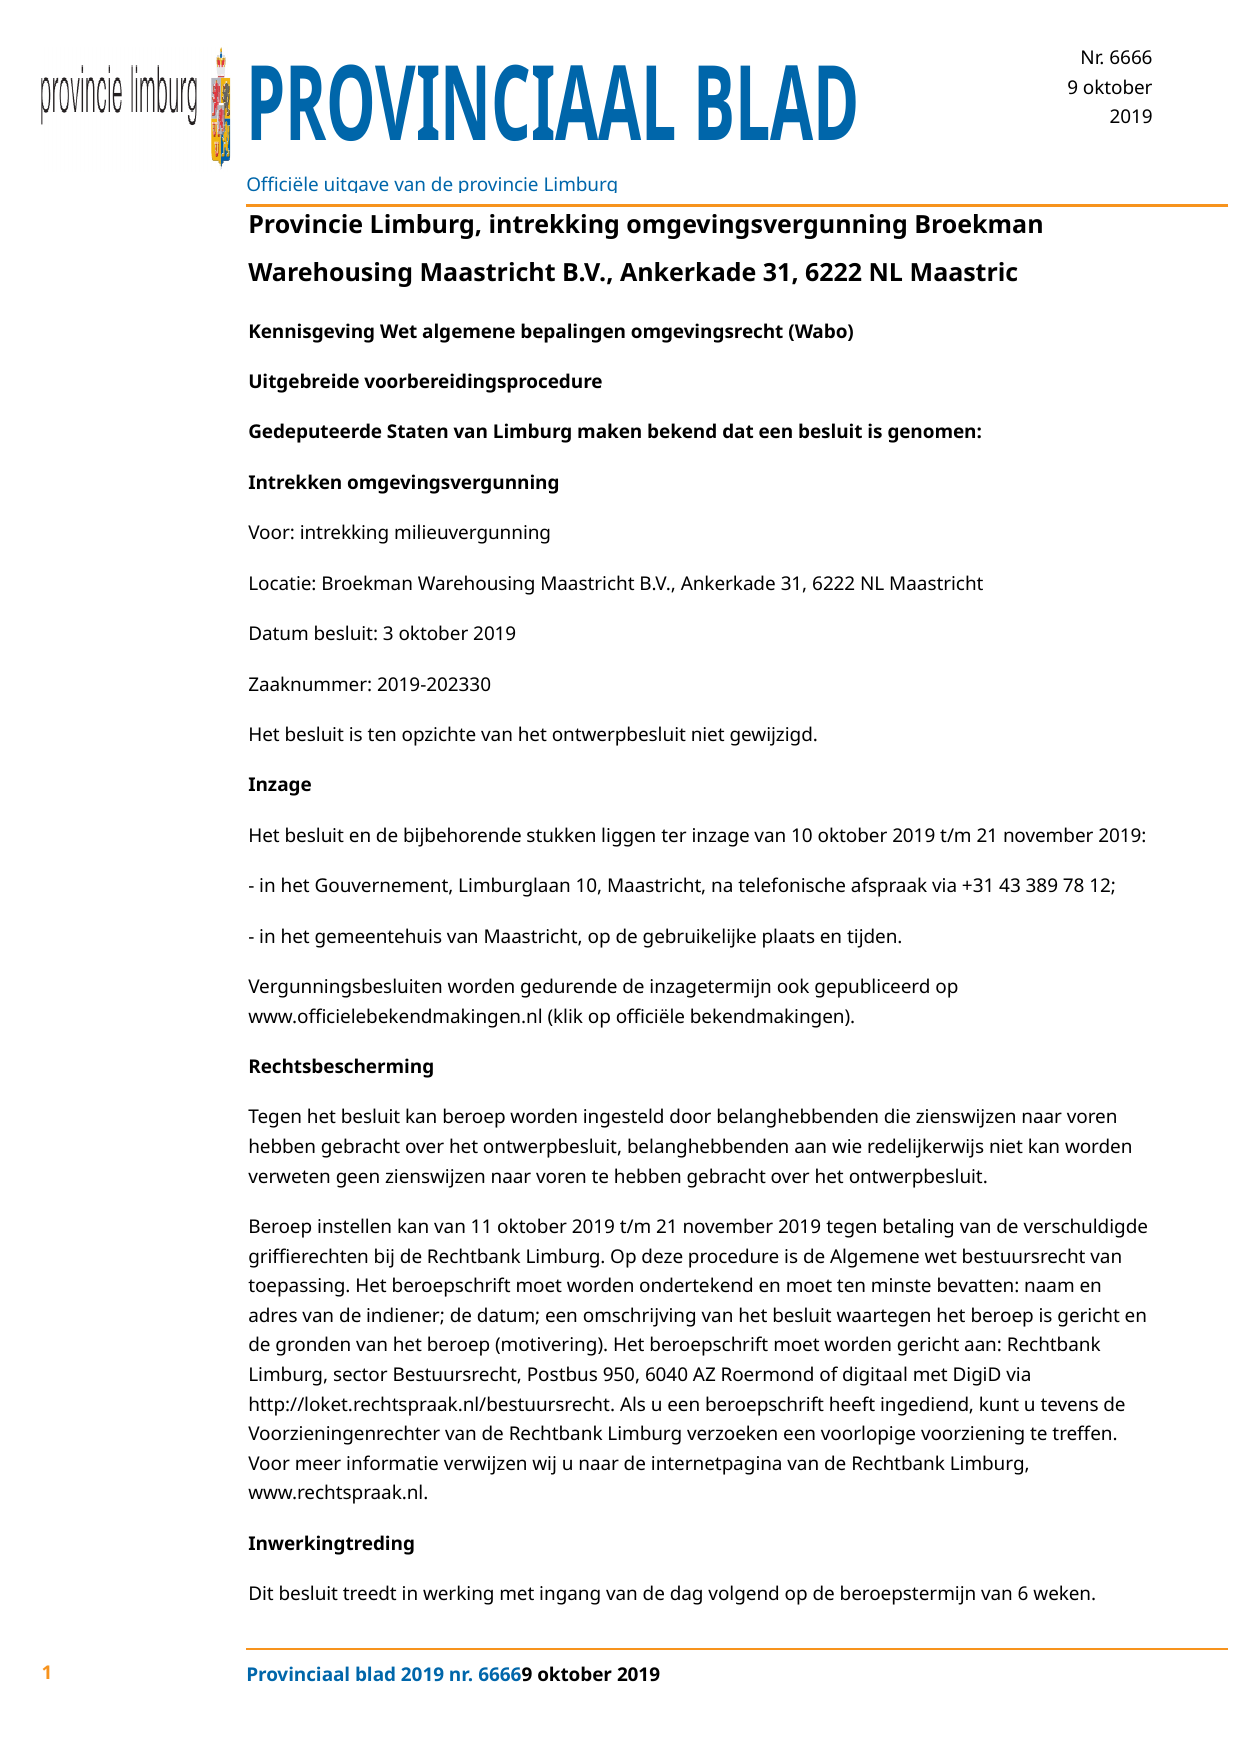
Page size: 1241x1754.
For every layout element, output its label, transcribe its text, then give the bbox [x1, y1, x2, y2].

text Datum besluit: 3 oktober 2019 [248, 620, 1152, 646]
picture [41, 47, 231, 172]
text Rechtsbescherming [248, 1053, 1152, 1079]
text Het besluit is ten opzichte van het ontwerpbesluit niet gewijzigd. [248, 721, 1152, 747]
text Inwerkingtreding [248, 1530, 1152, 1556]
text Dit besluit treedt in werking met ingang van de dag volgend op de beroepstermijn van 6 weken. [248, 1580, 1152, 1606]
text Gedeputeerde Staten van Limburg maken bekend dat een besluit is genomen: [248, 419, 1152, 444]
text - in het Gouvernement, Limburglaan 10, Maastricht, na telefonische afspraak via +31 43 389 78 12; [248, 872, 1152, 898]
text Uitgebreide voorbereidingsprocedure [248, 368, 1152, 394]
text Voor: intrekking milieuvergunning [248, 519, 1152, 545]
text Het besluit en de bijbehorende stukken liggen ter inzage van 10 oktober 2019 t/m 21 november 2019: [248, 822, 1152, 848]
text Kennisgeving Wet algemene bepalingen omgevingsrecht (Wabo) [248, 318, 1152, 344]
text Inzage [248, 772, 1152, 797]
text Vergunningsbesluiten worden gedurende de inzagetermijn ook gepubliceerd op www.officielebekendmakingen.nl (klik op officiële bekendmakingen). [248, 973, 1152, 1029]
text Tegen het besluit kan beroep worden ingesteld door belanghebbenden die zienswijzen naar voren hebben gebracht over het ontwerpbesluit, belanghebbenden aan wie redelijkerwijs niet kan worden verweten geen zienswijzen naar voren te hebben gebracht over het ontwerpbesluit. [248, 1104, 1152, 1189]
text Locatie: Broekman Warehousing Maastricht B.V., Ankerkade 31, 6222 NL Maastricht [248, 570, 1152, 596]
text Beroep instellen kan van 11 oktober 2019 t/m 21 november 2019 tegen betaling van de verschuldigde griffierechten bij de Rechtbank Limburg. Op deze procedure is de Algemene wet bestuursrecht van toepassing. Het beroepschrift moet worden ondertekend en moet ten minste bevatten: naam en adres van de indiener; de datum; een omschrijving van het besluit waartegen het beroep is gericht en de gronden van het beroep (motivering). Het beroepschrift moet worden gericht aan: Rechtbank Limburg, sector Bestuursrecht, Postbus 950, 6040 AZ Roermond of digitaal met DigiD via http://loket.rechtspraak.nl/bestuursrecht. Als u een beroepschrift heeft ingediend, kunt u tevens de Voorzieningenrechter van de Rechtbank Limburg verzoeken een voorlopige voorziening te treffen. Voor meer informatie verwijzen wij u naar de internetpagina van de Rechtbank Limburg, www.rechtspraak.nl. [248, 1213, 1152, 1505]
text Provincie Limburg, intrekking omgevingsvergunning Broekman Warehousing Maastricht B.V., Ankerkade 31, 6222 NL Maastric [248, 207, 1152, 288]
text Zaaknummer: 2019-202330 [248, 671, 1152, 697]
text Intrekken omgevingsvergunning [248, 469, 1152, 495]
text - in het gemeentehuis van Maastricht, op de gebruikelijke plaats en tijden. [248, 923, 1152, 949]
